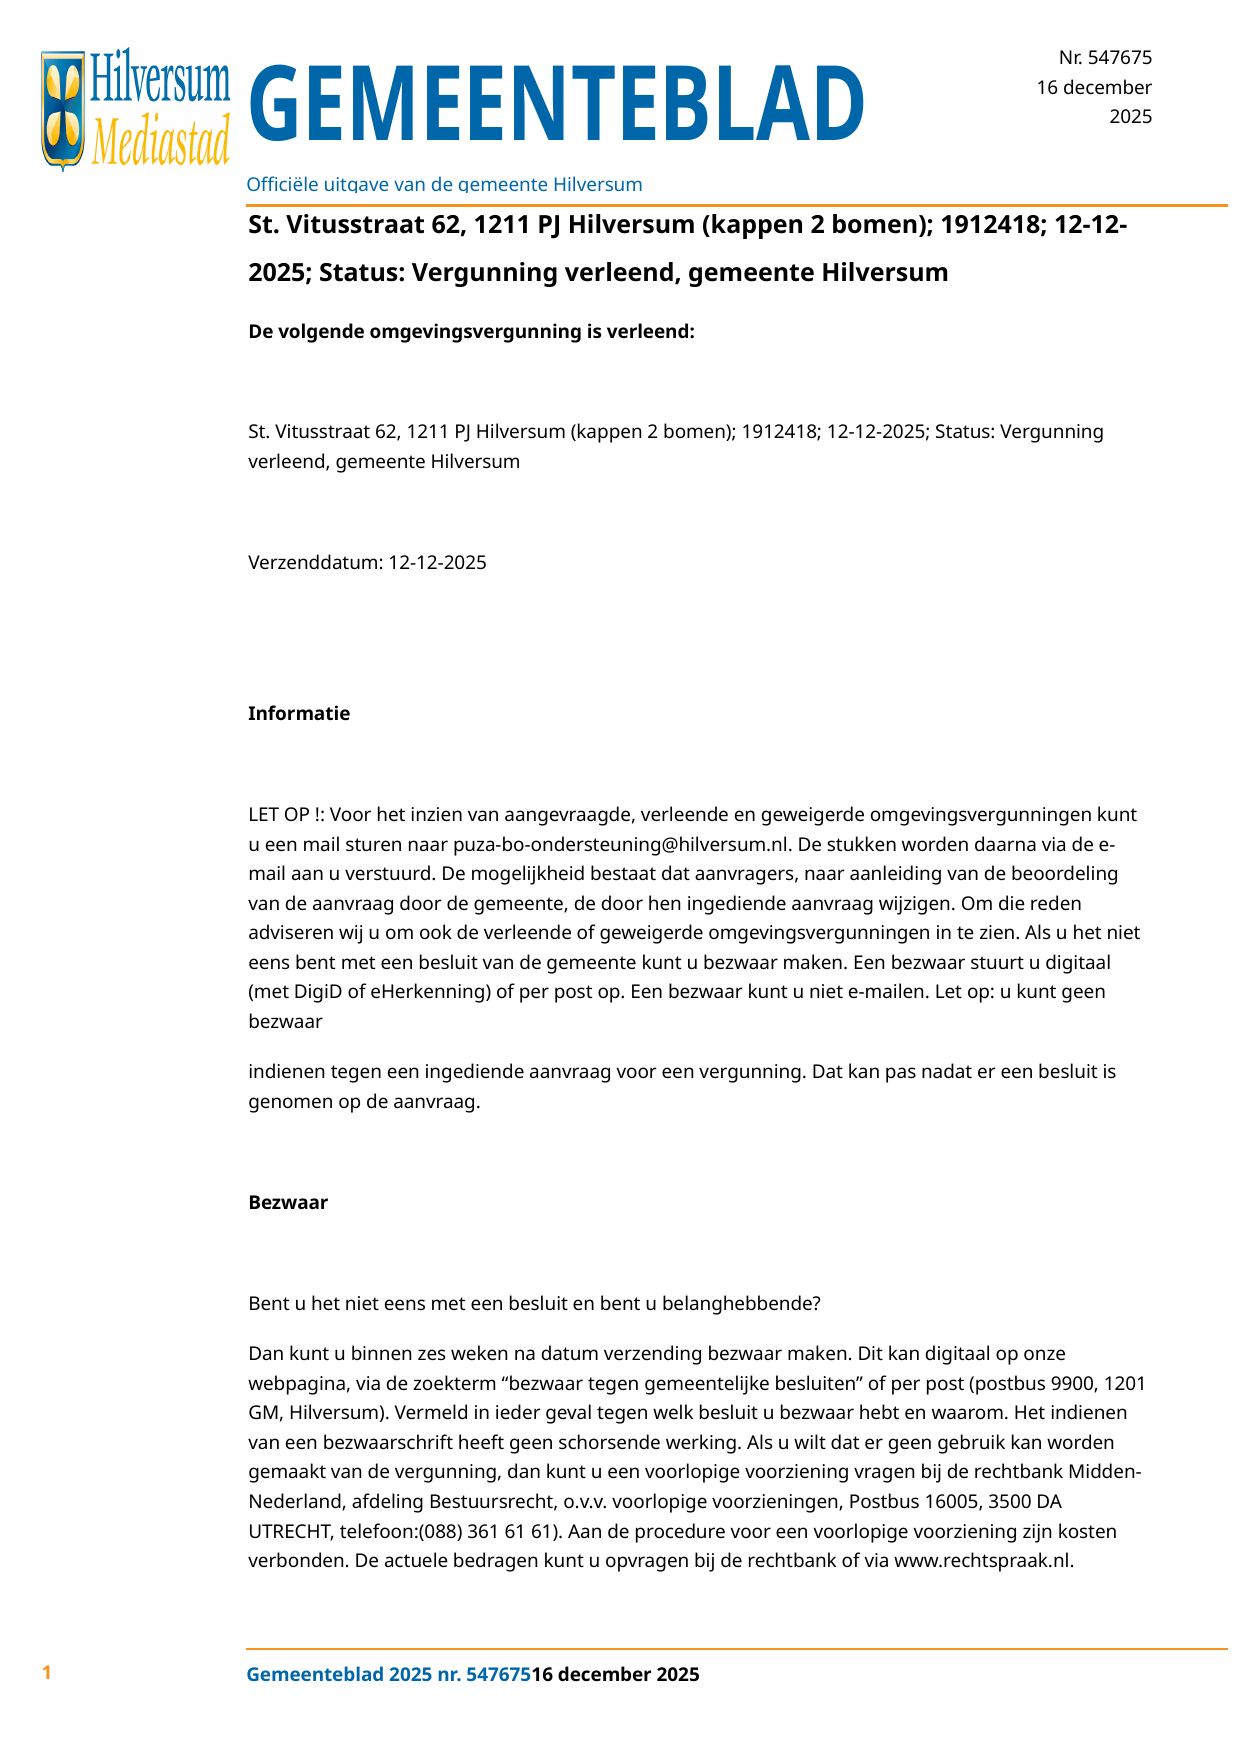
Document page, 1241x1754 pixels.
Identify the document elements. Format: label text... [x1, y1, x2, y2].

picture [41, 47, 231, 172]
text Dan kunt u binnen zes weken na datum verzending bezwaar maken. Dit kan digitaal op onze webpagina, via de zoekterm “bezwaar tegen gemeentelijke besluiten” of per post (postbus 9900, 1201 GM, Hilversum). Vermeld in ieder geval tegen welk besluit u bezwaar hebt en waarom. Het indienen van een bezwaarschrift heeft geen schorsende werking. Als u wilt dat er geen gebruik kan worden gemaakt van de vergunning, dan kunt u een voorlopige voorziening vragen bij de rechtbank Midden-Nederland, afdeling Bestuursrecht, o.v.v. voorlopige voorzieningen, Postbus 16005, 3500 DA UTRECHT, telefoon:(088) 361 61 61). Aan de procedure voor een voorlopige voorziening zijn kosten verbonden. De actuele bedragen kunt u opvragen bij de rechtbank of via www.rechtspraak.nl. [248, 1340, 1152, 1573]
text Bent u het niet eens met een besluit en bent u belanghebbende? [248, 1290, 1152, 1316]
text Verzenddatum: 12-12-2025 [248, 549, 1152, 575]
text LET OP !: Voor het inzien van aangevraagde, verleende en geweigerde omgevingsvergunningen kunt u een mail sturen naar puza-bo-ondersteuning@hilversum.nl. De stukken worden daarna via de e-mail aan u verstuurd. De mogelijkheid bestaat dat aanvragers, naar aanleiding van de beoordeling van de aanvraag door de gemeente, de door hen ingediende aanvraag wijzigen. Om die reden adviseren wij u om ook de verleende of geweigerde omgevingsvergunningen in te zien. Als u het niet eens bent met een besluit van de gemeente kunt u bezwaar maken. Een bezwaar stuurt u digitaal (met DigiD of eHerkenning) of per post op. Een bezwaar kunt u niet e-mailen. Let op: u kunt geen bezwaar [248, 801, 1152, 1034]
text St. Vitusstraat 62, 1211 PJ Hilversum (kappen 2 bomen); 1912418; 12-12-2025; Status: Vergunning verleend, gemeente Hilversum [248, 419, 1152, 474]
text Bezwaar [248, 1189, 1152, 1215]
text indienen tegen een ingediende aanvraag voor een vergunning. Dat kan pas nadat er een besluit is genomen op de aanvraag. [248, 1059, 1152, 1114]
text St. Vitusstraat 62, 1211 PJ Hilversum (kappen 2 bomen); 1912418; 12-12-2025; Status: Vergunning verleend, gemeente Hilversum [248, 207, 1152, 288]
text Informatie [248, 700, 1152, 726]
text De volgende omgevingsvergunning is verleend: [248, 318, 1152, 344]
